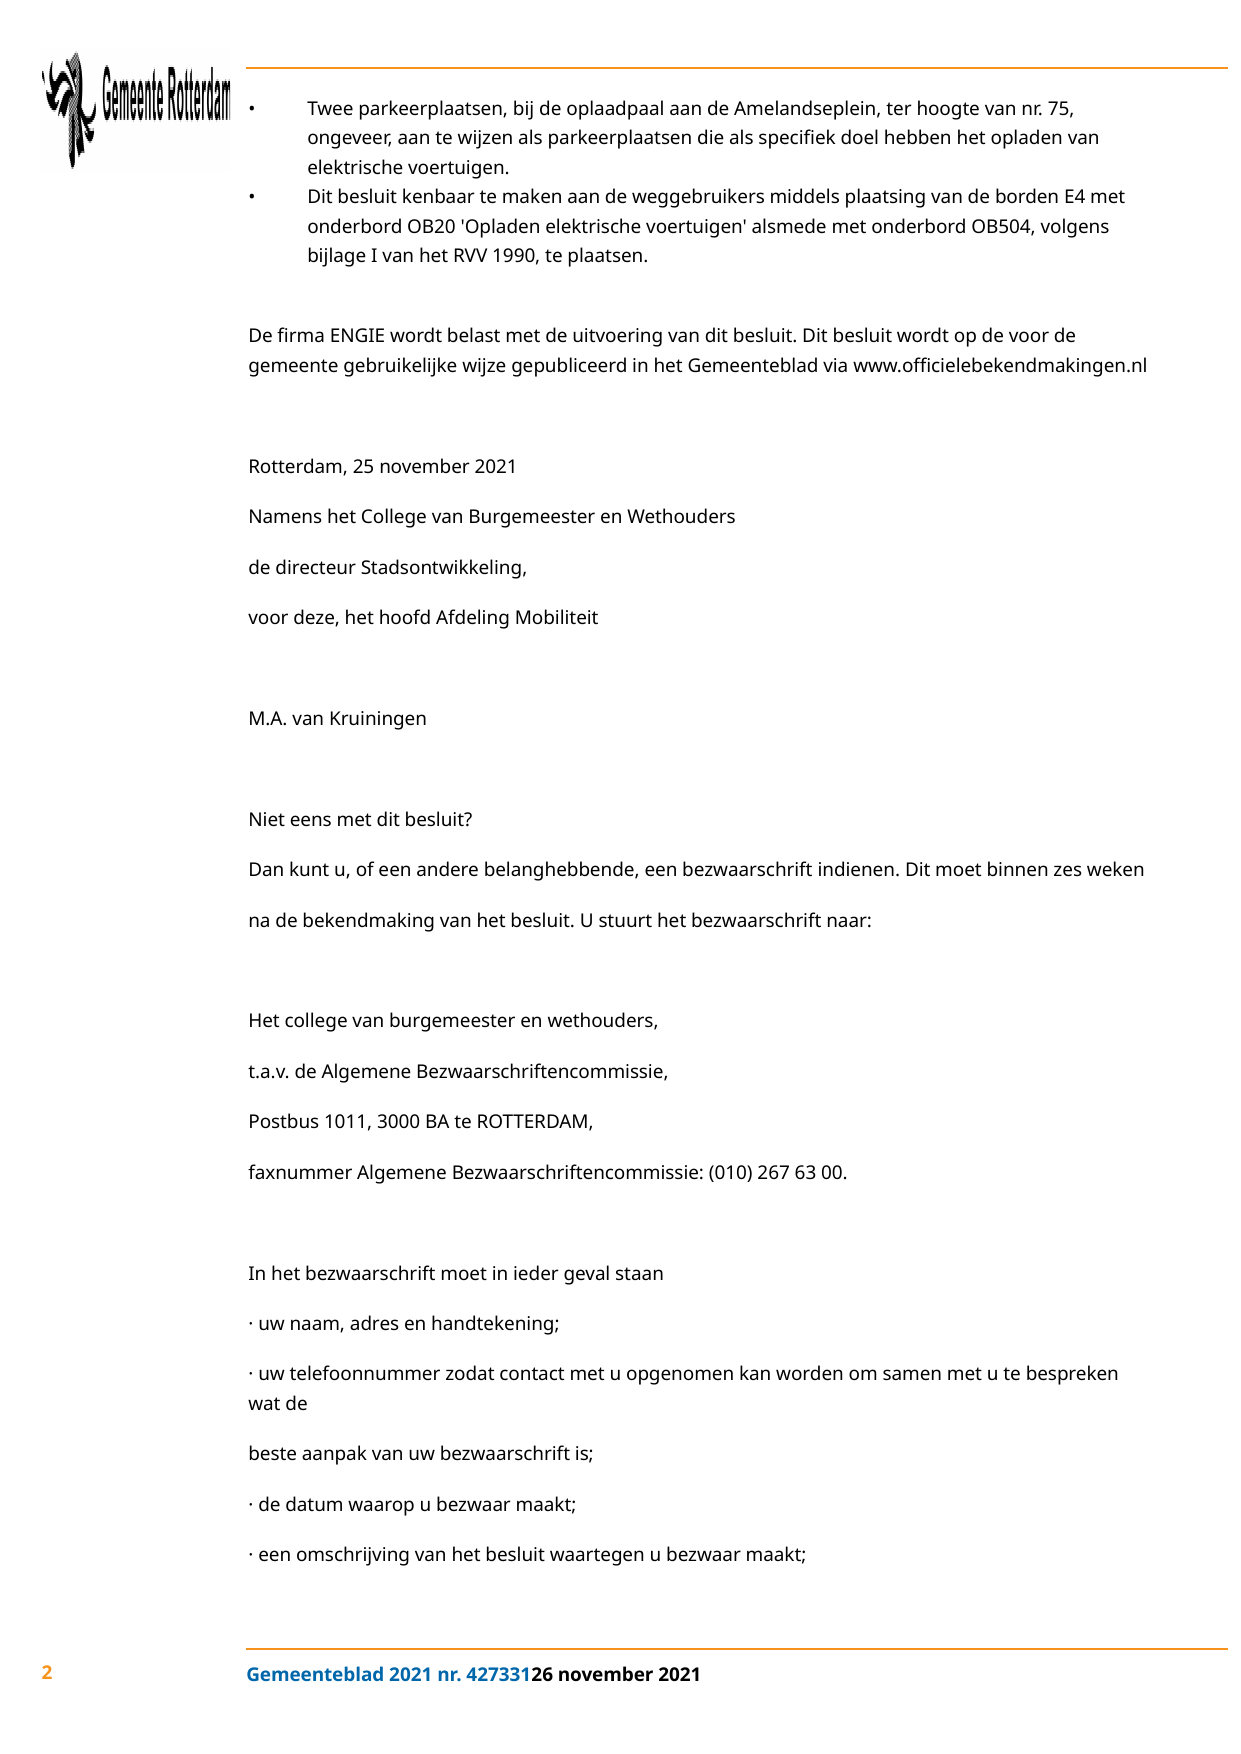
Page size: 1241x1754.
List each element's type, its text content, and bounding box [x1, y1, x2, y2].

text voor deze, het hoofd Afdeling Mobiliteit [248, 604, 1152, 630]
text De firma ENGIE wordt belast met de uitvoering van dit besluit. Dit besluit wordt op de voor de gemeente gebruikelijke wijze gepubliceerd in het Gemeenteblad via www.officielebekendmakingen.nl [248, 323, 1152, 378]
text · uw telefoonnummer zodat contact met u opgenomen kan worden om samen met u te bespreken wat de [248, 1361, 1152, 1416]
text In het bezwaarschrift moet in ieder geval staan [248, 1260, 1152, 1286]
text Niet eens met dit besluit? [248, 806, 1152, 832]
text · een omschrijving van het besluit waartegen u bezwaar maakt; [248, 1541, 1152, 1567]
text na de bekendmaking van het besluit. U stuurt het bezwaarschrift naar: [248, 907, 1152, 933]
picture [41, 47, 231, 172]
text Dan kunt u, of een andere belanghebbende, een bezwaarschrift indienen. Dit moet binnen zes weken [248, 856, 1152, 882]
text beste aanpak van uw bezwaarschrift is; [248, 1441, 1152, 1466]
list Dit besluit kenbaar te maken aan de weggebruikers middels plaatsing van de borden E4 met onderbord OB20 'Opladen elektrische voertuigen' alsmede met onderbord OB504, volgens bijlage I van het RVV 1990, te plaatsen. [248, 183, 1152, 268]
text Namens het College van Burgemeester en Wethouders [248, 503, 1152, 529]
text Rotterdam, 25 november 2021 [248, 453, 1152, 479]
text · de datum waarop u bezwaar maakt; [248, 1491, 1152, 1517]
text t.a.v. de Algemene Bezwaarschriftencommissie, [248, 1058, 1152, 1084]
list Twee parkeerplaatsen, bij de oplaadpaal aan de Amelandseplein, ter hoogte van nr. 75, ongeveer, aan te wijzen als parkeerplaatsen die als specifiek doel hebben het opladen van elektrische voertuigen. [248, 95, 1152, 180]
text de directeur Stadsontwikkeling, [248, 554, 1152, 580]
text Postbus 1011, 3000 BA te ROTTERDAM, [248, 1108, 1152, 1134]
text Het college van burgemeester en wethouders, [248, 1008, 1152, 1033]
text M.A. van Kruiningen [248, 705, 1152, 731]
text · uw naam, adres en handtekening; [248, 1310, 1152, 1336]
text faxnummer Algemene Bezwaarschriftencommissie: (010) 267 63 00. [248, 1159, 1152, 1185]
